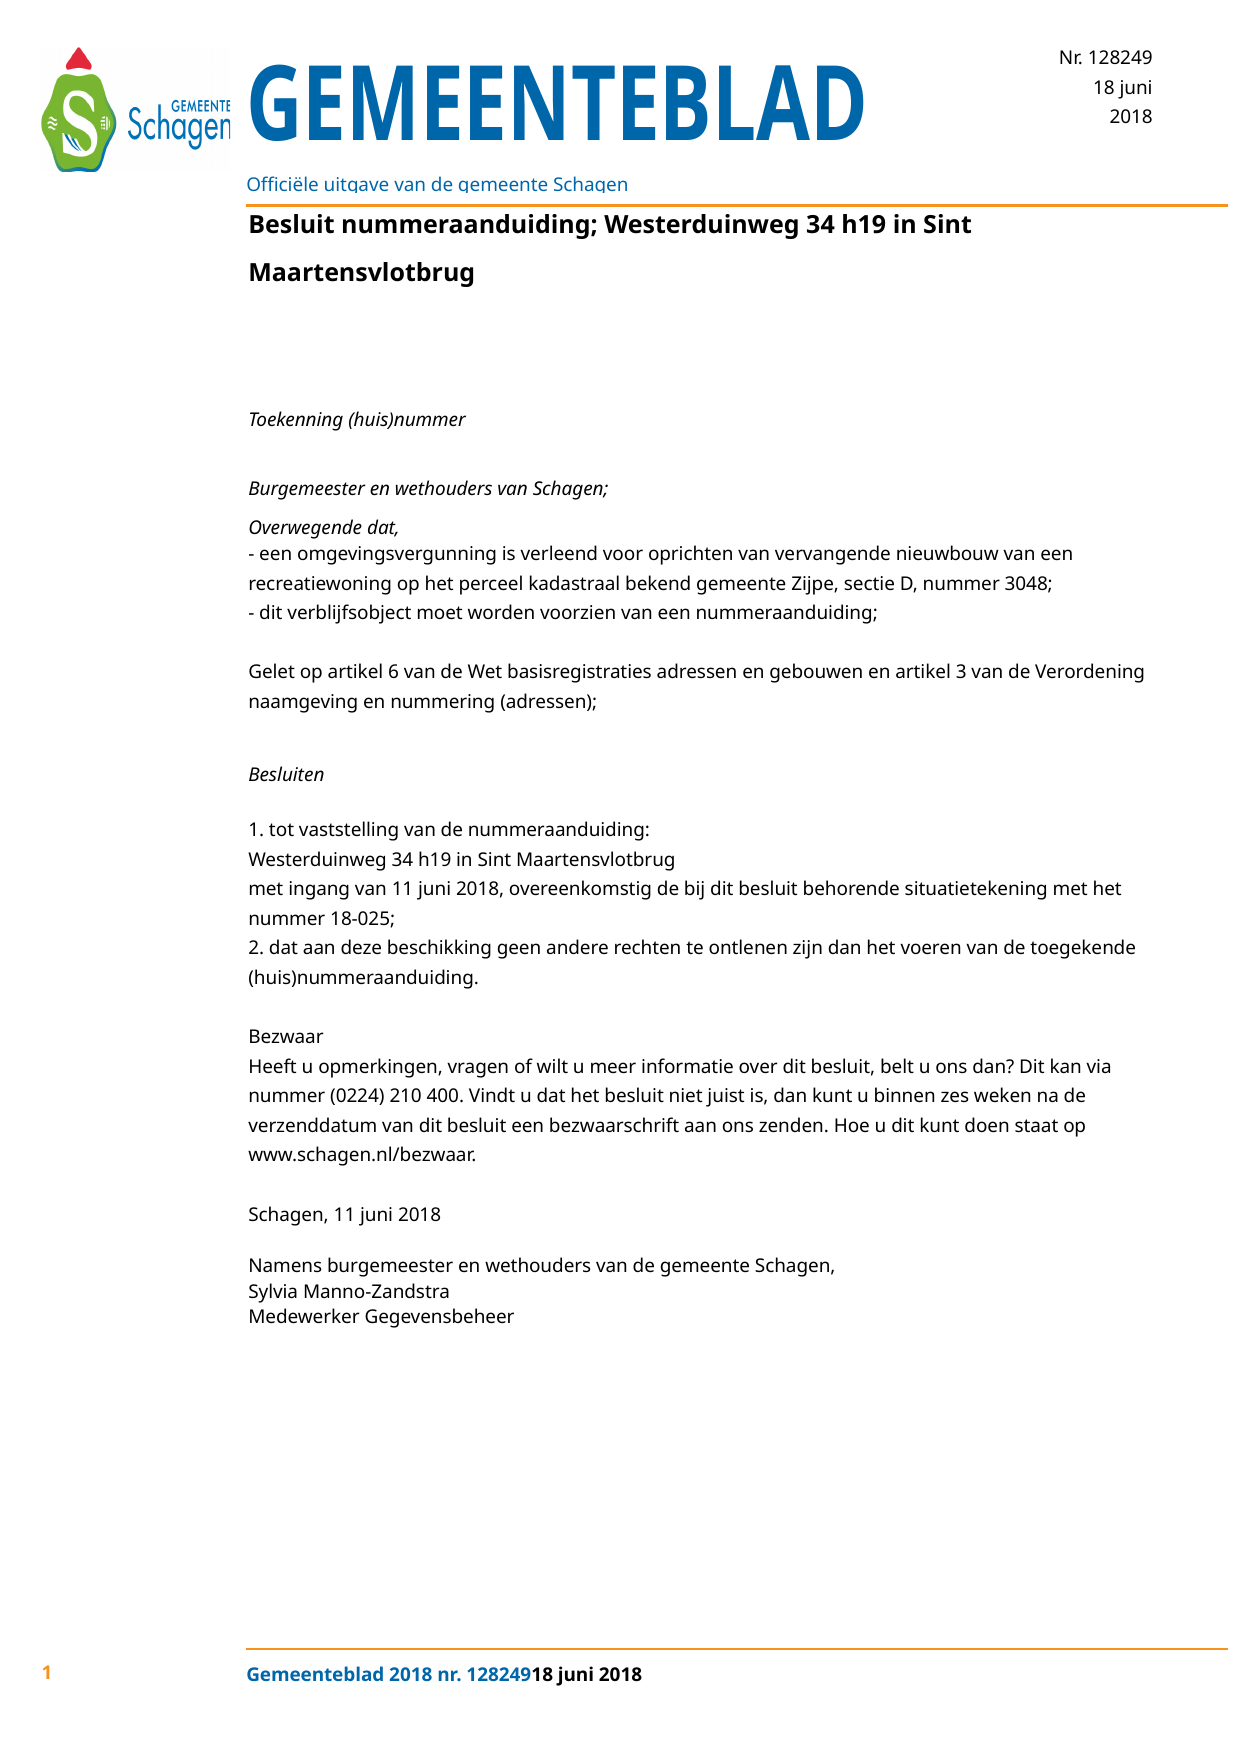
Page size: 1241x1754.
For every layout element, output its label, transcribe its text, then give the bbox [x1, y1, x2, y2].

text - dit verblijfsobject moet worden voorzien van een nummeraanduiding; [248, 599, 1152, 625]
text met ingang van 11 juni 2018, overeenkomstig de bij dit besluit behorende situatietekening met het nummer 18-025; [248, 875, 1152, 931]
text Overwegende dat, [248, 514, 1152, 540]
text Schagen, 11 juni 2018 [248, 1201, 1152, 1227]
text Besluiten [248, 761, 1152, 787]
text - een omgevingsvergunning is verleend voor oprichten van vervangende nieuwbouw van een recreatiewoning op het perceel kadastraal bekend gemeente Zijpe, sectie D, nummer 3048; [248, 540, 1152, 596]
text Bezwaar [248, 1023, 1152, 1049]
text Gelet op artikel 6 van de Wet basisregistraties adressen en gebouwen en artikel 3 van de Verordening [248, 659, 1152, 684]
text Medewerker Gegevensbeheer [248, 1304, 1152, 1329]
text Sylvia Manno-Zandstra [248, 1278, 1152, 1304]
text Heeft u opmerkingen, vragen of wilt u meer informatie over dit besluit, belt u ons dan? Dit kan via nummer (0224) 210 400. Vindt u dat het besluit niet juist is, dan kunt u binnen zes weken na de verzenddatum van dit besluit een bezwaarschrift aan ons zenden. Hoe u dit kunt doen staat op [248, 1053, 1152, 1138]
picture [41, 47, 231, 172]
text Burgemeester en wethouders van Schagen; [248, 475, 1152, 501]
text Westerduinweg 34 h19 in Sint Maartensvlotbrug [248, 846, 1152, 872]
text 1. tot vaststelling van de nummeraanduiding: [248, 816, 1152, 842]
text www.schagen.nl/bezwaar. [248, 1142, 1152, 1167]
text 2. dat aan deze beschikking geen andere rechten te ontlenen zijn dan het voeren van de toegekende (huis)nummeraanduiding. [248, 934, 1152, 990]
text Namens burgemeester en wethouders van de gemeente Schagen, [248, 1252, 1152, 1278]
text Besluit nummeraanduiding; Westerduinweg 34 h19 in Sint Maartensvlotbrug [248, 207, 1152, 288]
text naamgeving en nummering (adressen); [248, 688, 1152, 714]
text Toekenning (huis)nummer [248, 406, 1152, 432]
